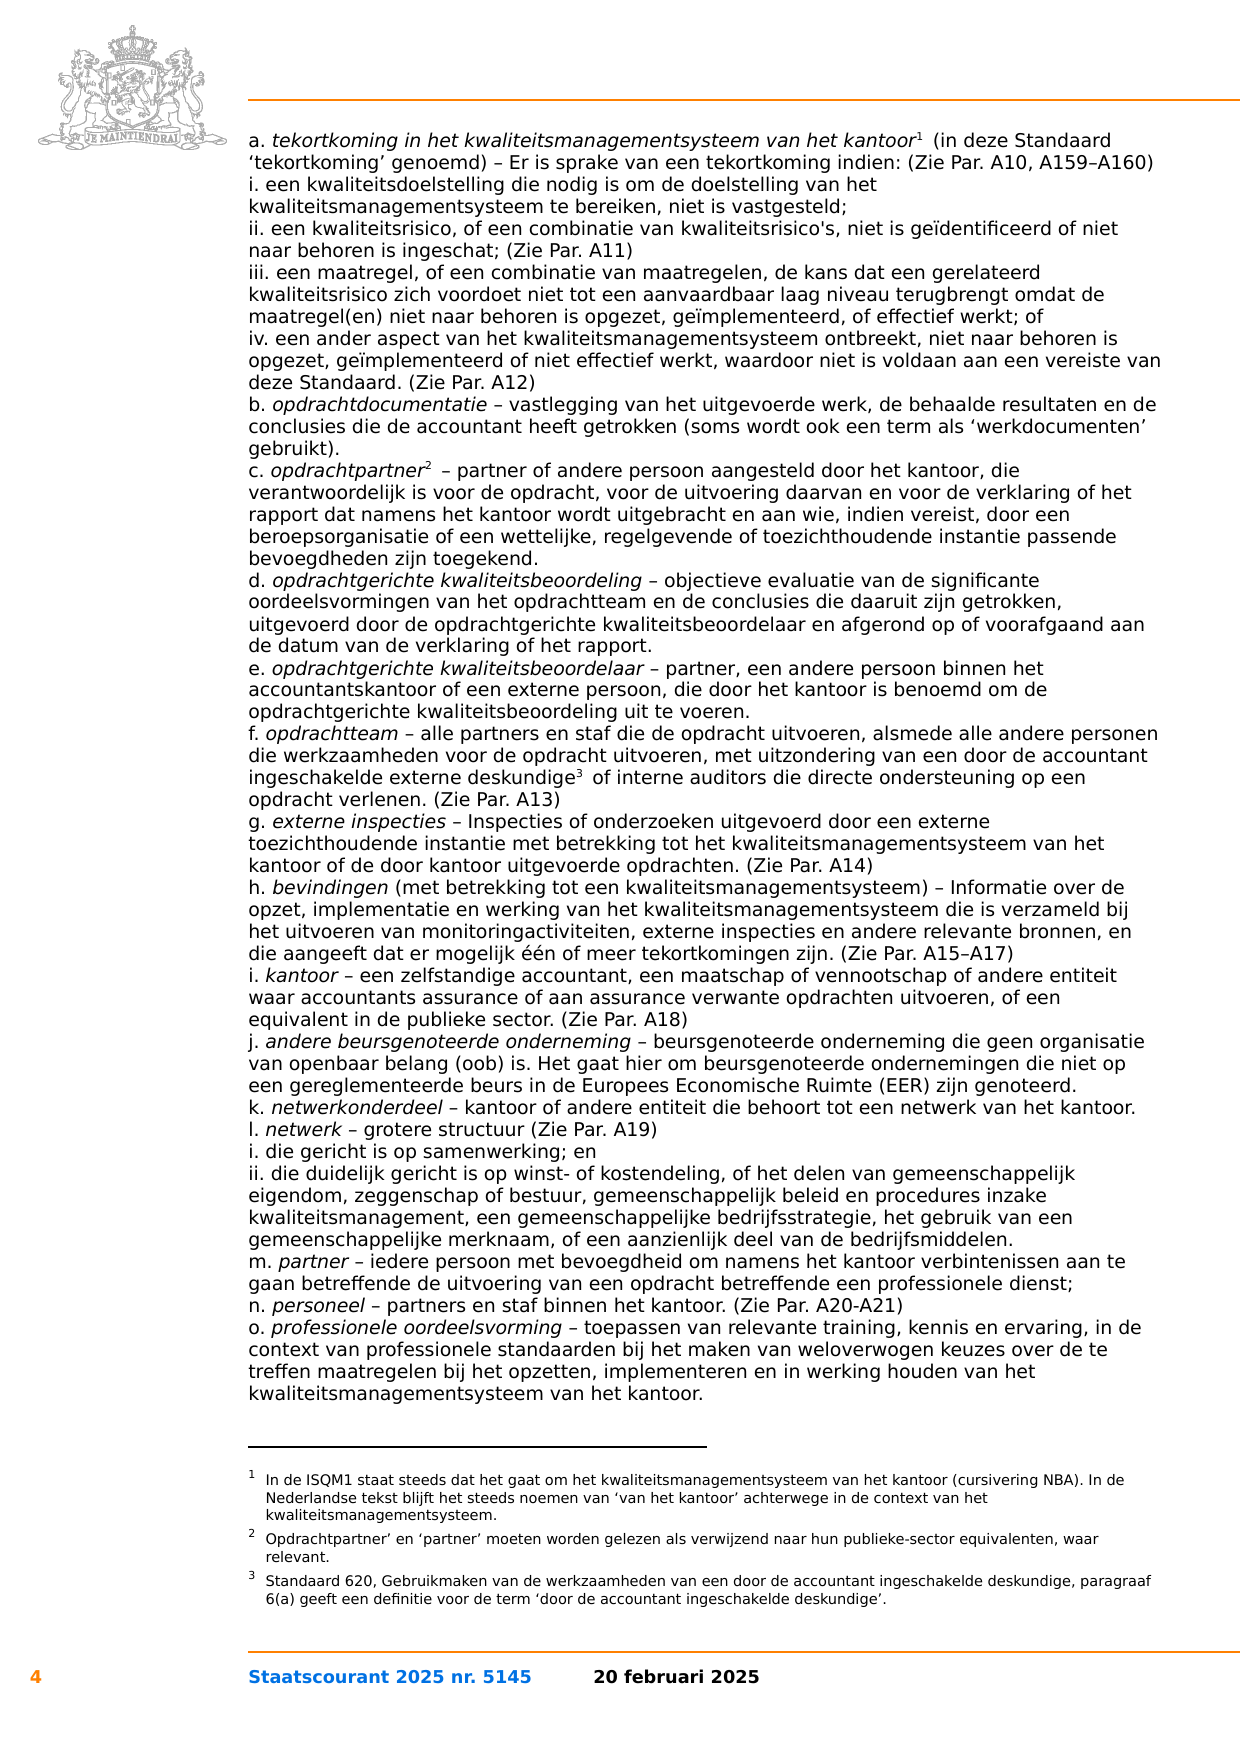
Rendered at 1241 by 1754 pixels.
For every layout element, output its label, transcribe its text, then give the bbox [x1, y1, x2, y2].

text c. opdrachtpartner – partner of andere persoon aangesteld door het kantoor, die verantwoordelijk is voor de opdracht, voor de uitvoering daarvan en voor de verklaring of het rapport dat namens het kantoor wordt uitgebracht en aan wie, indien vereist, door een beroepsorganisatie of een wettelijke, regelgevende of toezichthoudende instantie passende bevoegdheden zijn toegekend. [248, 459, 1163, 569]
picture [38, 25, 227, 150]
text Opdrachtpartner’ en ‘partner’ moeten worden gelezen als verwijzend naar hun publieke-sector equivalenten, waar relevant. [248, 1527, 1163, 1566]
text n. personeel – partners en staf binnen het kantoor. (Zie Par. A20-A21) [248, 1295, 1163, 1317]
text iv. een ander aspect van het kwaliteitsmanagementsysteem ontbreekt, niet naar behoren is opgezet, geïmplementeerd of niet effectief werkt, waardoor niet is voldaan aan een vereiste van deze Standaard. (Zie Par. A12) [248, 328, 1163, 394]
text j. andere beursgenoteerde onderneming – beursgenoteerde onderneming die geen organisatie van openbaar belang (oob) is. Het gaat hier om beursgenoteerde ondernemingen die niet op een gereglementeerde beurs in de Europees Economische Ruimte (EER) zijn genoteerd. [248, 1031, 1163, 1097]
text f. opdrachtteam – alle partners en staf die de opdracht uitvoeren, alsmede alle andere personen die werkzaamheden voor de opdracht uitvoeren, met uitzondering van een door de accountant ingeschakelde externe deskundige of interne auditors die directe ondersteuning op een opdracht verlenen. (Zie Par. A13) [248, 723, 1163, 811]
text k. netwerkonderdeel – kantoor of andere entiteit die behoort tot een netwerk van het kantoor. [248, 1097, 1163, 1119]
text Standaard 620, Gebruikmaken van de werkzaamheden van een door de accountant ingeschakelde deskundige, paragraaf 6(a) geeft een definitie voor de term ‘door de accountant ingeschakelde deskundige’. [248, 1569, 1163, 1608]
text In de ISQM1 staat steeds dat het gaat om het kwaliteitsmanagementsysteem van het kantoor (cursivering NBA). In de Nederlandse tekst blijft het steeds noemen van ‘van het kantoor’ achterwege in de context van het kwaliteitsmanagementsysteem. [248, 1468, 1163, 1524]
text d. opdrachtgerichte kwaliteitsbeoordeling – objectieve evaluatie van de significante oordeelsvormingen van het opdrachtteam en de conclusies die daaruit zijn getrokken, uitgevoerd door de opdrachtgerichte kwaliteitsbeoordelaar en afgerond op of voorafgaand aan de datum van de verklaring of het rapport. [248, 569, 1163, 657]
text i. die gericht is op samenwerking; en [248, 1141, 1163, 1163]
text ii. die duidelijk gericht is op winst- of kostendeling, of het delen van gemeenschappelijk eigendom, zeggenschap of bestuur, gemeenschappelijk beleid en procedures inzake kwaliteitsmanagement, een gemeenschappelijke bedrijfsstrategie, het gebruik van een gemeenschappelijke merknaam, of een aanzienlijk deel van de bedrijfsmiddelen. [248, 1163, 1163, 1251]
text b. opdrachtdocumentatie – vastlegging van het uitgevoerde werk, de behaalde resultaten en de conclusies die de accountant heeft getrokken (soms wordt ook een term als ‘werkdocumenten’ gebruikt). [248, 394, 1163, 459]
text iii. een maatregel, of een combinatie van maatregelen, de kans dat een gerelateerd kwaliteitsrisico zich voordoet niet tot een aanvaardbaar laag niveau terugbrengt omdat de maatregel(en) niet naar behoren is opgezet, geïmplementeerd, of effectief werkt; of [248, 262, 1163, 328]
text h. bevindingen (met betrekking tot een kwaliteitsmanagementsysteem) – Informatie over de opzet, implementatie en werking van het kwaliteitsmanagementsysteem die is verzameld bij het uitvoeren van monitoringactiviteiten, externe inspecties en andere relevante bronnen, en die aangeeft dat er mogelijk één of meer tekortkomingen zijn. (Zie Par. A15–A17) [248, 877, 1163, 965]
text l. netwerk – grotere structuur (Zie Par. A19) [248, 1119, 1163, 1141]
text e. opdrachtgerichte kwaliteitsbeoordelaar – partner, een andere persoon binnen het accountantskantoor of een externe persoon, die door het kantoor is benoemd om de opdrachtgerichte kwaliteitsbeoordeling uit te voeren. [248, 657, 1163, 723]
text a. tekortkoming in het kwaliteitsmanagementsysteem van het kantoor (in deze Standaard ‘tekortkoming’ genoemd) – Er is sprake van een tekortkoming indien: (Zie Par. A10, A159–A160) [248, 130, 1163, 174]
text ii. een kwaliteitsrisico, of een combinatie van kwaliteitsrisico's, niet is geïdentificeerd of niet naar behoren is ingeschat; (Zie Par. A11) [248, 218, 1163, 262]
text o. professionele oordeelsvorming – toepassen van relevante training, kennis en ervaring, in de context van professionele standaarden bij het maken van weloverwogen keuzes over de te treffen maatregelen bij het opzetten, implementeren en in werking houden van het kwaliteitsmanagementsysteem van het kantoor. [248, 1317, 1163, 1405]
text i. een kwaliteitsdoelstelling die nodig is om de doelstelling van het kwaliteitsmanagementsysteem te bereiken, niet is vastgesteld; [248, 174, 1163, 218]
text i. kantoor – een zelfstandige accountant, een maatschap of vennootschap of andere entiteit waar accountants assurance of aan assurance verwante opdrachten uitvoeren, of een equivalent in de publieke sector. (Zie Par. A18) [248, 965, 1163, 1031]
text m. partner – iedere persoon met bevoegdheid om namens het kantoor verbintenissen aan te gaan betreffende de uitvoering van een opdracht betreffende een professionele dienst; [248, 1251, 1163, 1295]
text g. externe inspecties – Inspecties of onderzoeken uitgevoerd door een externe toezichthoudende instantie met betrekking tot het kwaliteitsmanagementsysteem van het kantoor of de door kantoor uitgevoerde opdrachten. (Zie Par. A14) [248, 811, 1163, 877]
